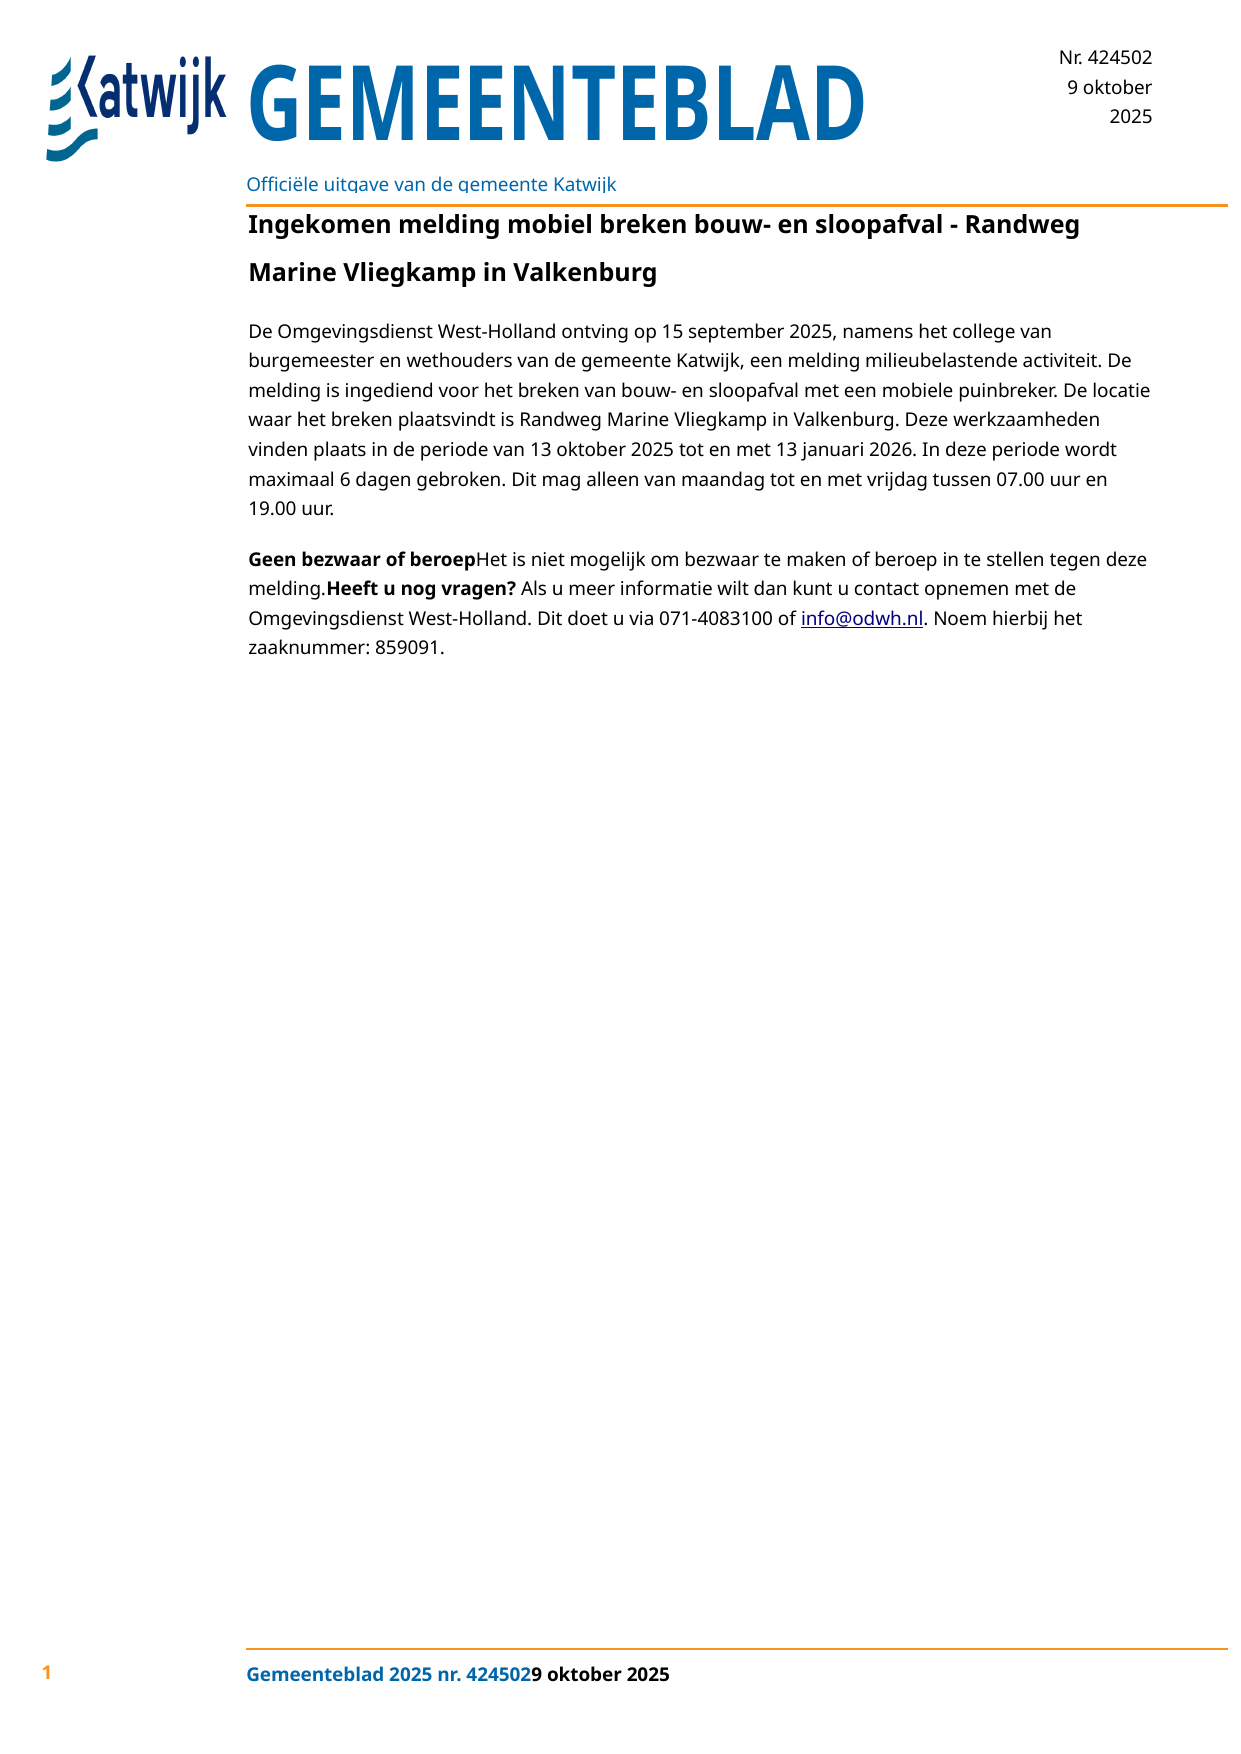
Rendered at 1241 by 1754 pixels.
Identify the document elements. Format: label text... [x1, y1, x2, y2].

picture [41, 47, 231, 172]
text Geen bezwaar of beroepHet is niet mogelijk om bezwaar te maken of beroep in te stellen tegen deze melding.Heeft u nog vragen? Als u meer informatie wilt dan kunt u contact opnemen met de Omgevingsdienst West-Holland. Dit doet u via 071-4083100 of info@odwh.nl. Noem hierbij het zaaknummer: 859091. [248, 546, 1152, 660]
text De Omgevingsdienst West-Holland ontving op 15 september 2025, namens het college van burgemeester en wethouders van de gemeente Katwijk, een melding milieubelastende activiteit. De melding is ingediend voor het breken van bouw- en sloopafval met een mobiele puinbreker. De locatie waar het breken plaatsvindt is Randweg Marine Vliegkamp in Valkenburg. Deze werkzaamheden vinden plaats in de periode van 13 oktober 2025 tot en met 13 januari 2026. In deze periode wordt maximaal 6 dagen gebroken. Dit mag alleen van maandag tot en met vrijdag tussen 07.00 uur en 19.00 uur. [248, 318, 1152, 521]
text Ingekomen melding mobiel breken bouw- en sloopafval - Randweg Marine Vliegkamp in Valkenburg [248, 207, 1152, 288]
